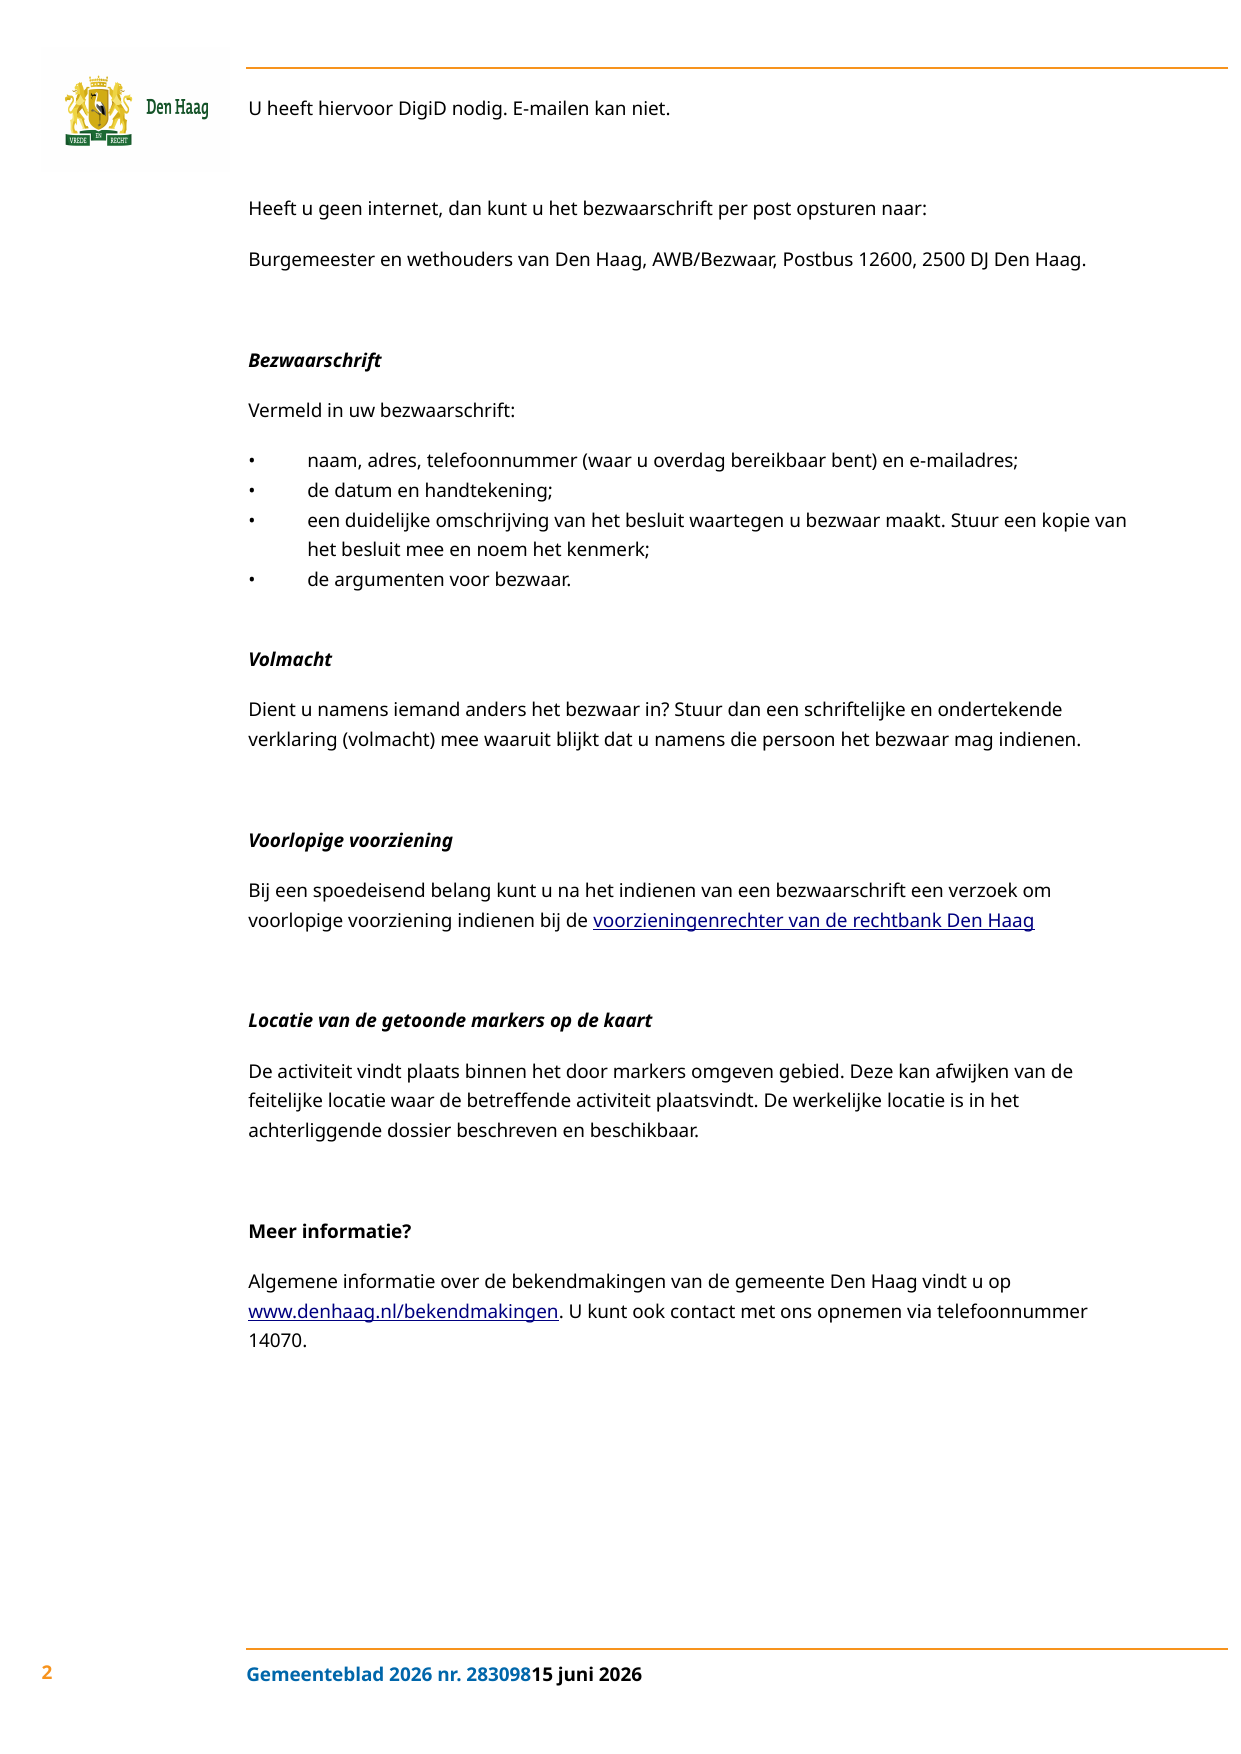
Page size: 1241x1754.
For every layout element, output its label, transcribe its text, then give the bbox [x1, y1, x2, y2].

text U heeft hiervoor DigiD nodig. E-mailen kan niet. [248, 95, 1152, 121]
text Locatie van de getoonde markers op de kaart [248, 1008, 1152, 1033]
list de argumenten voor bezwaar. [248, 566, 1152, 592]
text Burgemeester en wethouders van Den Haag, AWB/Bezwaar, Postbus 12600, 2500 DJ Den Haag. [248, 246, 1152, 272]
text Voorlopige voorziening [248, 827, 1152, 853]
text Dient u namens iemand anders het bezwaar in? Stuur dan een schriftelijke en ondertekende verklaring (volmacht) mee waaruit blijkt dat u namens die persoon het bezwaar mag indienen. [248, 696, 1152, 752]
text Heeft u geen internet, dan kunt u het bezwaarschrift per post opsturen naar: [248, 196, 1152, 221]
text De activiteit vindt plaats binnen het door markers omgeven gebied. Deze kan afwijken van de feitelijke locatie waar de betreffende activiteit plaatsvindt. De werkelijke locatie is in het achterliggende dossier beschreven en beschikbaar. [248, 1058, 1152, 1143]
text Vermeld in uw bezwaarschrift: [248, 397, 1152, 423]
list een duidelijke omschrijving van het besluit waartegen u bezwaar maakt. Stuur een kopie van het besluit mee en noem het kenmerk; [248, 507, 1152, 562]
text Volmacht [248, 646, 1152, 672]
text Bij een spoedeisend belang kunt u na het indienen van een bezwaarschrift een verzoek om voorlopige voorziening indienen bij de voorzieningenrechter van de rechtbank Den Haag [248, 877, 1152, 933]
list de datum en handtekening; [248, 477, 1152, 503]
picture [41, 47, 231, 172]
list naam, adres, telefoonnummer (waar u overdag bereikbaar bent) en e-mailadres; [248, 448, 1152, 473]
text Meer informatie? [248, 1218, 1152, 1244]
text Algemene informatie over de bekendmakingen van de gemeente Den Haag vindt u op www.denhaag.nl/bekendmakingen. U kunt ook contact met ons opnemen via telefoonnummer 14070. [248, 1268, 1152, 1353]
text Bezwaarschrift [248, 347, 1152, 373]
